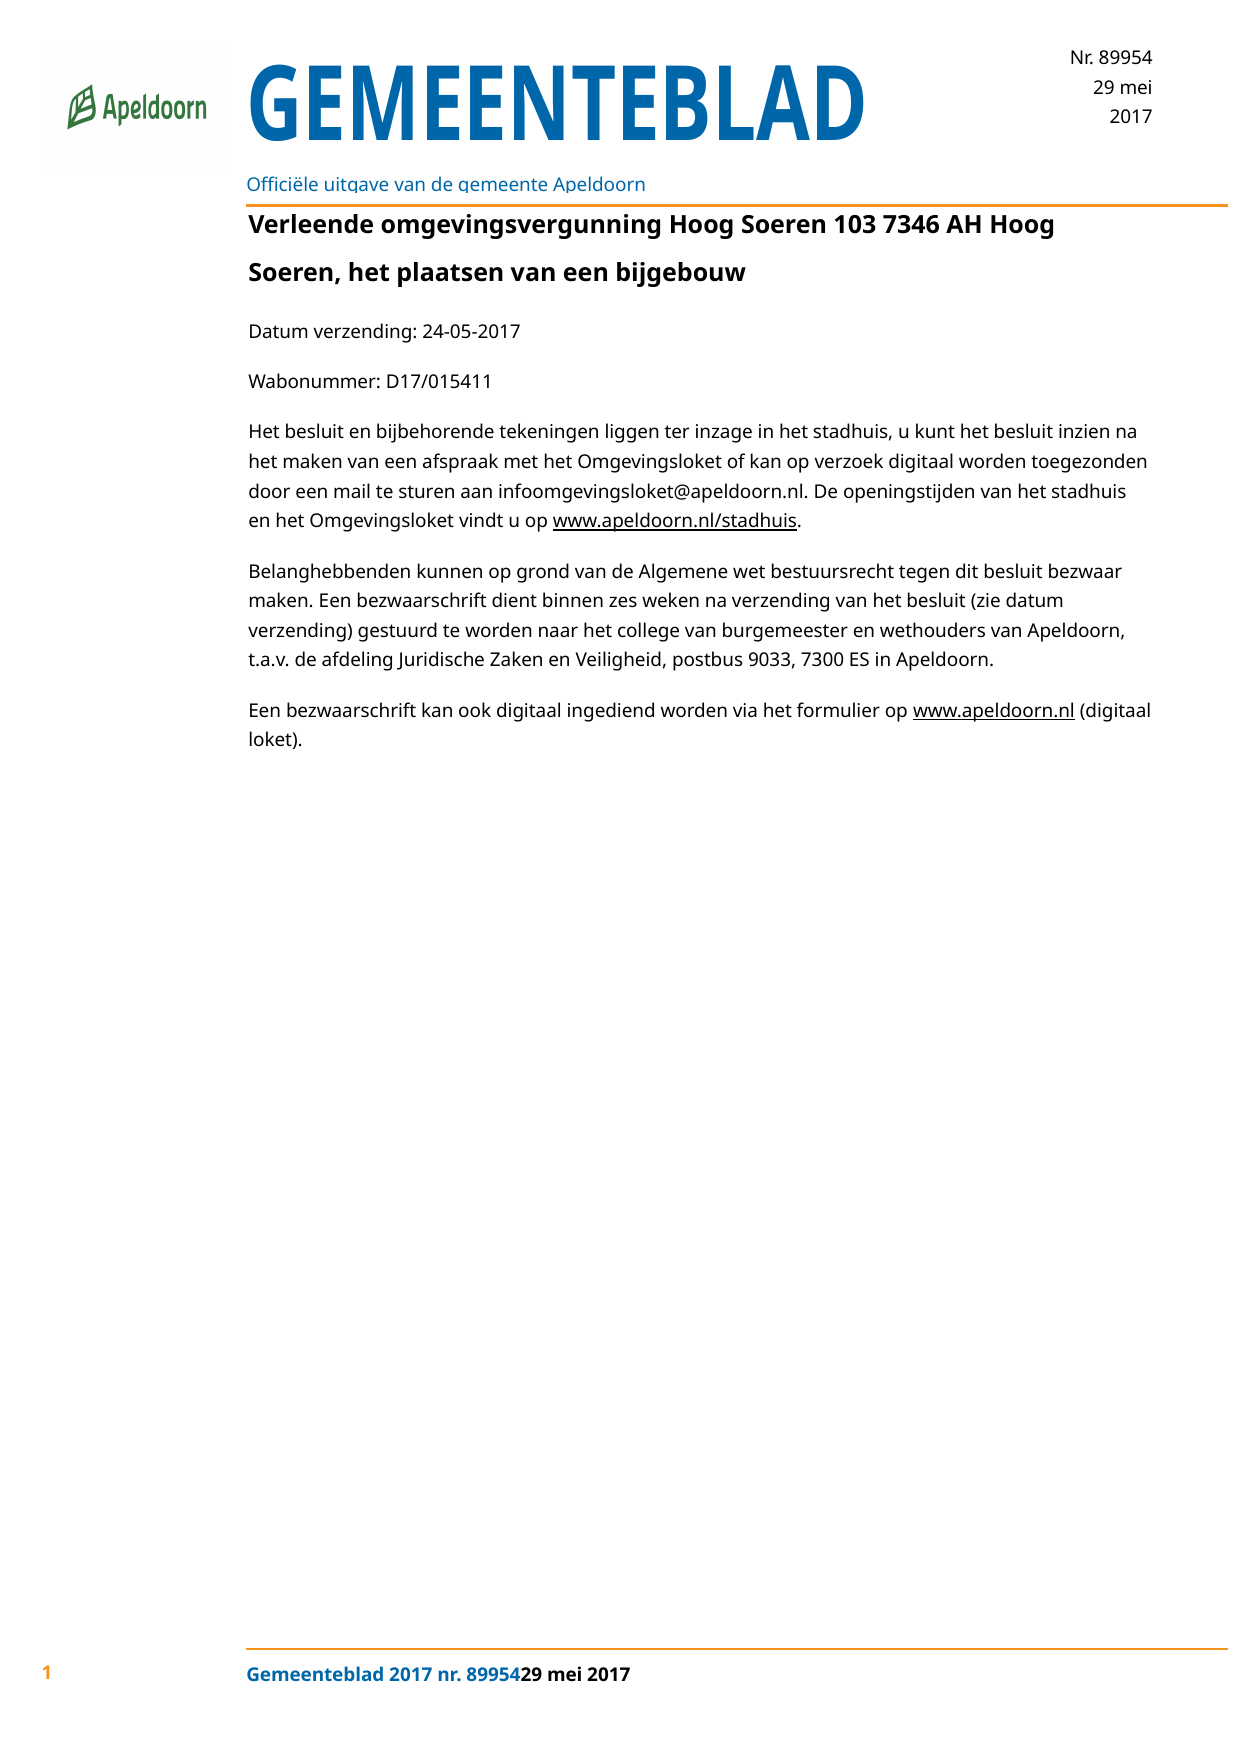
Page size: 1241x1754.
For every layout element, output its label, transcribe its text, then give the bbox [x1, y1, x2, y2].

text Een bezwaarschrift kan ook digitaal ingediend worden via het formulier op www.apeldoorn.nl (digitaal loket). [248, 697, 1152, 752]
text Belanghebbenden kunnen op grond van de Algemene wet bestuursrecht tegen dit besluit bezwaar maken. Een bezwaarschrift dient binnen zes weken na verzending van het besluit (zie datum verzending) gestuurd te worden naar het college van burgemeester en wethouders van Apeldoorn, t.a.v. de afdeling Juridische Zaken en Veiligheid, postbus 9033, 7300 ES in Apeldoorn. [248, 558, 1152, 672]
text Datum verzending: 24-05-2017 [248, 318, 1152, 344]
text Wabonummer: D17/015411 [248, 368, 1152, 394]
text Verleende omgevingsvergunning Hoog Soeren 103 7346 AH Hoog Soeren, het plaatsen van een bijgebouw [248, 207, 1152, 288]
text Het besluit en bijbehorende tekeningen liggen ter inzage in het stadhuis, u kunt het besluit inzien na het maken van een afspraak met het Omgevingsloket of kan op verzoek digitaal worden toegezonden door een mail te sturen aan infoomgevingsloket@apeldoorn.nl. De openingstijden van het stadhuis en het Omgevingsloket vindt u op www.apeldoorn.nl/stadhuis. [248, 419, 1152, 533]
picture [41, 47, 231, 172]
